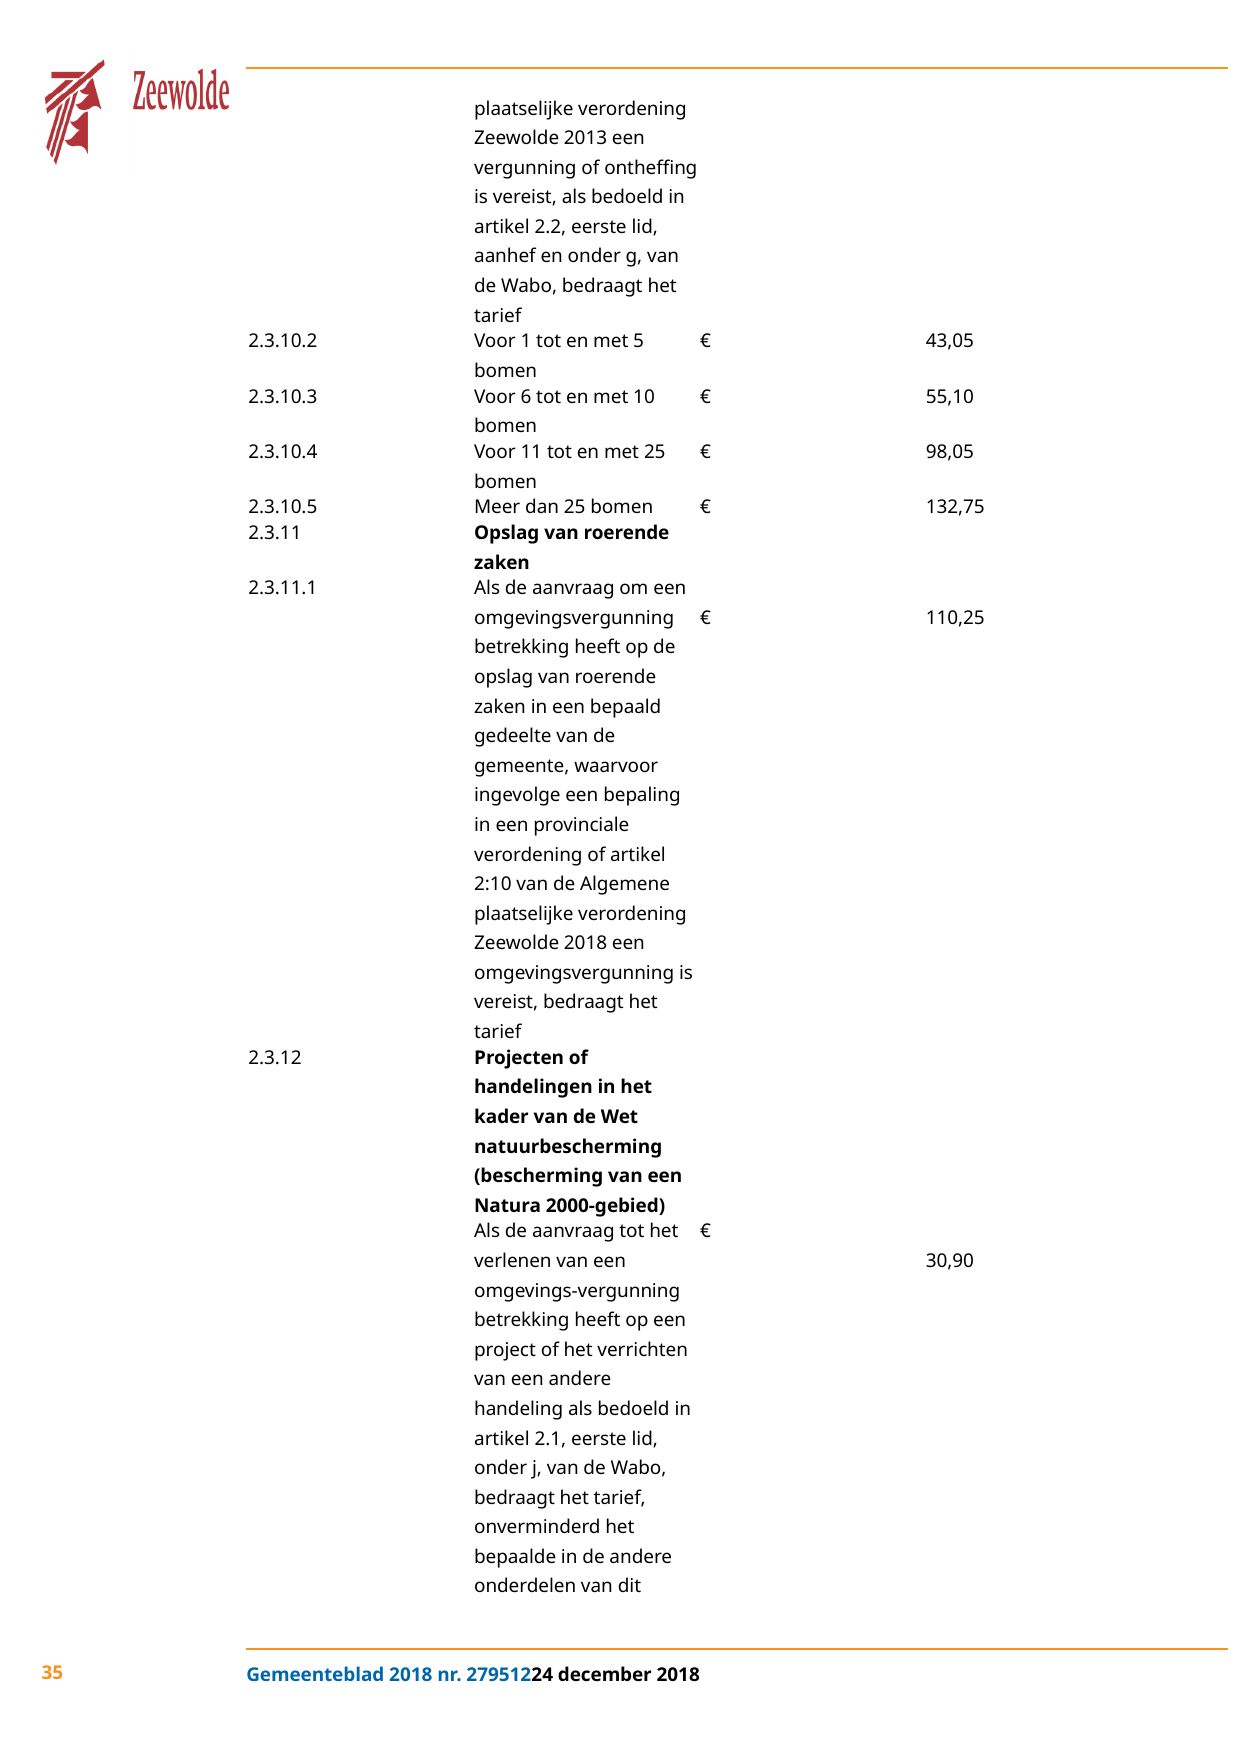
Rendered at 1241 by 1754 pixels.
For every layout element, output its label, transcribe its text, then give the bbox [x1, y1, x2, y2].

table_cell [248, 1218, 474, 1598]
table_cell Voor 6 tot en met 10 bomen [474, 383, 700, 438]
picture [41, 47, 231, 172]
table_cell [248, 95, 474, 328]
table_cell Voor 11 tot en met 25 bomen [474, 438, 700, 493]
table_cell plaatselijke verordening Zeewolde 2013 een vergunning of ontheffing is vereist, als bedoeld in artikel 2.2, eerste lid, aanhef en onder g, van de Wabo, bedraagt het tarief [474, 95, 700, 328]
table_cell 2.3.10.4 [248, 438, 474, 493]
table_cell [926, 1044, 1152, 1218]
table_cell 43,05 [926, 328, 1152, 383]
table_cell 2.3.11.1 [248, 575, 474, 1044]
table_cell € [700, 438, 926, 493]
table_cell Meer dan 25 bomen [474, 494, 700, 519]
table_cell [926, 519, 1152, 574]
table_cell € [700, 1218, 926, 1598]
table_cell [700, 519, 926, 574]
table_cell [926, 95, 1152, 328]
table_cell € [700, 328, 926, 383]
table_cell € [700, 575, 926, 1044]
table_cell Opslag van roerende zaken [474, 519, 700, 574]
table_cell 2.3.12 [248, 1044, 474, 1218]
table_cell [700, 1044, 926, 1218]
table_cell [700, 95, 926, 328]
table_cell 2.3.10.5 [248, 494, 474, 519]
table_cell 110,25 [926, 575, 1152, 1044]
table_cell € [700, 383, 926, 438]
table_cell 2.3.10.2 [248, 328, 474, 383]
table_cell Als de aanvraag om een omgevingsvergunning betrekking heeft op de opslag van roerende zaken in een bepaald gedeelte van de gemeente, waarvoor ingevolge een bepaling in een provinciale verordening of artikel 2:10 van de Algemene plaatselijke verordening Zeewolde 2018 een omgevingsvergunning is vereist, bedraagt het tarief [474, 575, 700, 1044]
table_cell 2.3.11 [248, 519, 474, 574]
table_cell Als de aanvraag tot het verlenen van een omgevings-vergunning betrekking heeft op een project of het verrichten van een andere handeling als bedoeld in artikel 2.1, eerste lid, onder j, van de Wabo, bedraagt het tarief, onverminderd het bepaalde in de andere onderdelen van dit [474, 1218, 700, 1598]
table_cell 98,05 [926, 438, 1152, 493]
table_cell € [700, 494, 926, 519]
table_cell 55,10 [926, 383, 1152, 438]
table_cell 2.3.10.3 [248, 383, 474, 438]
table_cell Voor 1 tot en met 5 bomen [474, 328, 700, 383]
table_cell Projecten of handelingen in het kader van de Wet natuurbescherming (bescherming van een Natura 2000-gebied) [474, 1044, 700, 1218]
table_cell 132,75 [926, 494, 1152, 519]
table_cell 30,90 [926, 1218, 1152, 1598]
